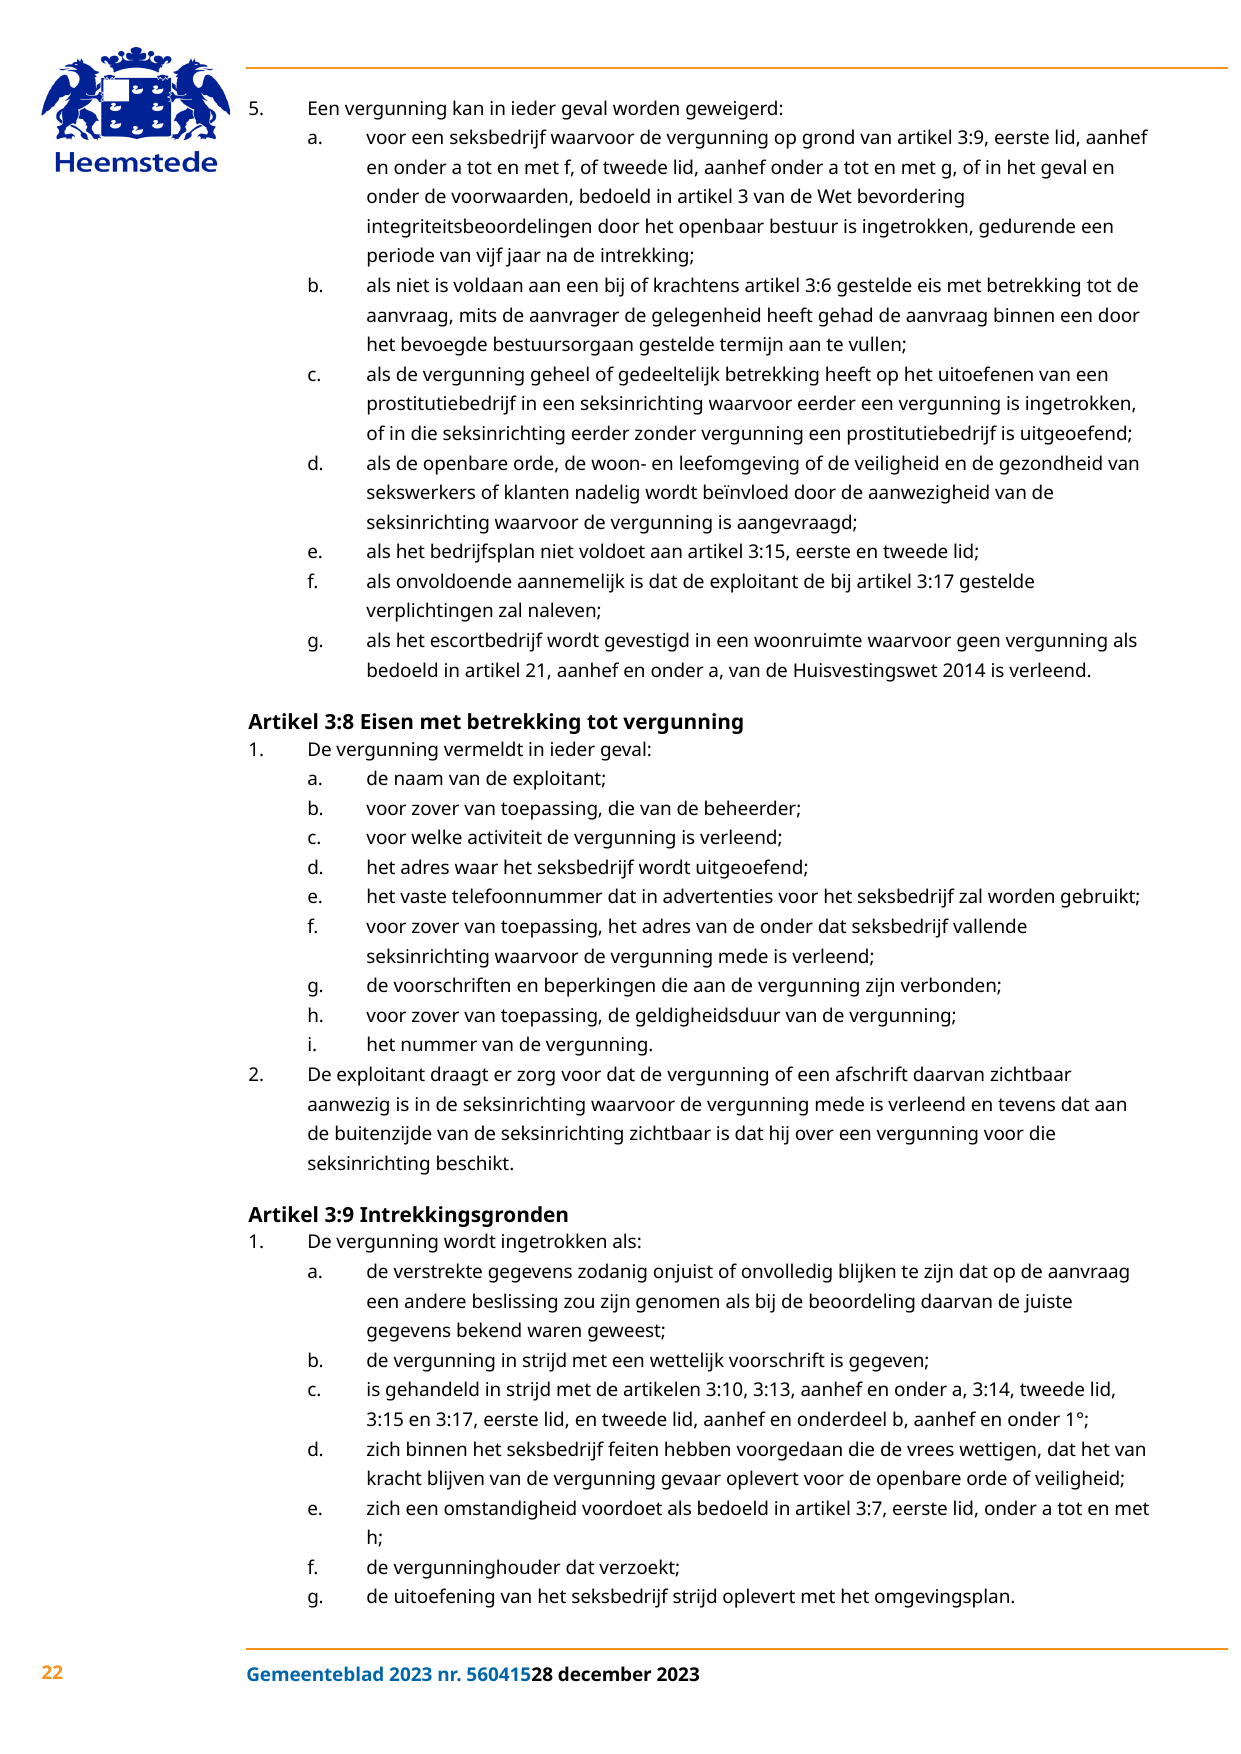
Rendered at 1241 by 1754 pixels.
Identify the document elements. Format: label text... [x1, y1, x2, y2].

list is gehandeld in strijd met de artikelen 3:10, 3:13, aanhef en onder a, 3:14, tweede lid, 3:15 en 3:17, eerste lid, en tweede lid, aanhef en onderdeel b, aanhef en onder 1°; [307, 1377, 1152, 1432]
list het vaste telefoonnummer dat in advertenties voor het seksbedrijf zal worden gebruikt; [307, 884, 1152, 909]
list de verstrekte gegevens zodanig onjuist of onvolledig blijken te zijn dat op de aanvraag een andere beslissing zou zijn genomen als bij de beoordeling daarvan de juiste gegevens bekend waren geweest; [307, 1258, 1152, 1343]
text Artikel 3:8 Eisen met betrekking tot vergunning [248, 707, 1152, 736]
list zich binnen het seksbedrijf feiten hebben voorgedaan die de vrees wettigen, dat het van kracht blijven van de vergunning gevaar oplevert voor de openbare orde of veiligheid; [307, 1436, 1152, 1491]
list het adres waar het seksbedrijf wordt uitgeoefend; [307, 854, 1152, 880]
list de naam van de exploitant; [307, 765, 1152, 791]
list De vergunning vermeldt in ieder geval: [248, 736, 1152, 761]
list als niet is voldaan aan een bij of krachtens artikel 3:6 gestelde eis met betrekking tot de aanvraag, mits de aanvrager de gelegenheid heeft gehad de aanvraag binnen een door het bevoegde bestuursorgaan gestelde termijn aan te vullen; [307, 272, 1152, 357]
list als het bedrijfsplan niet voldoet aan artikel 3:15, eerste en tweede lid; [307, 538, 1152, 564]
list als de vergunning geheel of gedeeltelijk betrekking heeft op het uitoefenen van een prostitutiebedrijf in een seksinrichting waarvoor eerder een vergunning is ingetrokken, of in die seksinrichting eerder zonder vergunning een prostitutiebedrijf is uitgeoefend; [307, 361, 1152, 446]
list de voorschriften en beperkingen die aan de vergunning zijn verbonden; [307, 972, 1152, 998]
text Artikel 3:9 Intrekkingsgronden [248, 1200, 1152, 1229]
list voor zover van toepassing, het adres van de onder dat seksbedrijf vallende seksinrichting waarvoor de vergunning mede is verleend; [307, 913, 1152, 968]
list voor zover van toepassing, die van de beheerder; [307, 795, 1152, 821]
list als het escortbedrijf wordt gevestigd in een woonruimte waarvoor geen vergunning als bedoeld in artikel 21, aanhef en onder a, van de Huisvestingswet 2014 is verleend. [307, 627, 1152, 683]
list de vergunninghouder dat verzoekt; [307, 1554, 1152, 1580]
list als de openbare orde, de woon- en leefomgeving of de veiligheid en de gezondheid van sekswerkers of klanten nadelig wordt beïnvloed door de aanwezigheid van de seksinrichting waarvoor de vergunning is aangevraagd; [307, 450, 1152, 535]
list de uitoefening van het seksbedrijf strijd oplevert met het omgevingsplan. [307, 1584, 1152, 1609]
list De exploitant draagt er zorg voor dat de vergunning of een afschrift daarvan zichtbaar aanwezig is in de seksinrichting waarvoor de vergunning mede is verleend en tevens dat aan de buitenzijde van de seksinrichting zichtbaar is dat hij over een vergunning voor die seksinrichting beschikt. [248, 1061, 1152, 1176]
list de vergunning in strijd met een wettelijk voorschrift is gegeven; [307, 1347, 1152, 1373]
list voor zover van toepassing, de geldigheidsduur van de vergunning; [307, 1002, 1152, 1028]
list het nummer van de vergunning. [307, 1032, 1152, 1057]
picture [41, 47, 231, 172]
list als onvoldoende aannemelijk is dat de exploitant de bij artikel 3:17 gestelde verplichtingen zal naleven; [307, 568, 1152, 623]
list voor welke activiteit de vergunning is verleend; [307, 824, 1152, 850]
list De vergunning wordt ingetrokken als: [248, 1229, 1152, 1254]
list Een vergunning kan in ieder geval worden geweigerd: [248, 95, 1152, 121]
list zich een omstandigheid voordoet als bedoeld in artikel 3:7, eerste lid, onder a tot en met h; [307, 1495, 1152, 1550]
list voor een seksbedrijf waarvoor de vergunning op grond van artikel 3:9, eerste lid, aanhef en onder a tot en met f, of tweede lid, aanhef onder a tot en met g, of in het geval en onder de voorwaarden, bedoeld in artikel 3 van de Wet bevordering integriteitsbeoordelingen door het openbaar bestuur is ingetrokken, gedurende een periode van vijf jaar na de intrekking; [307, 124, 1152, 268]
